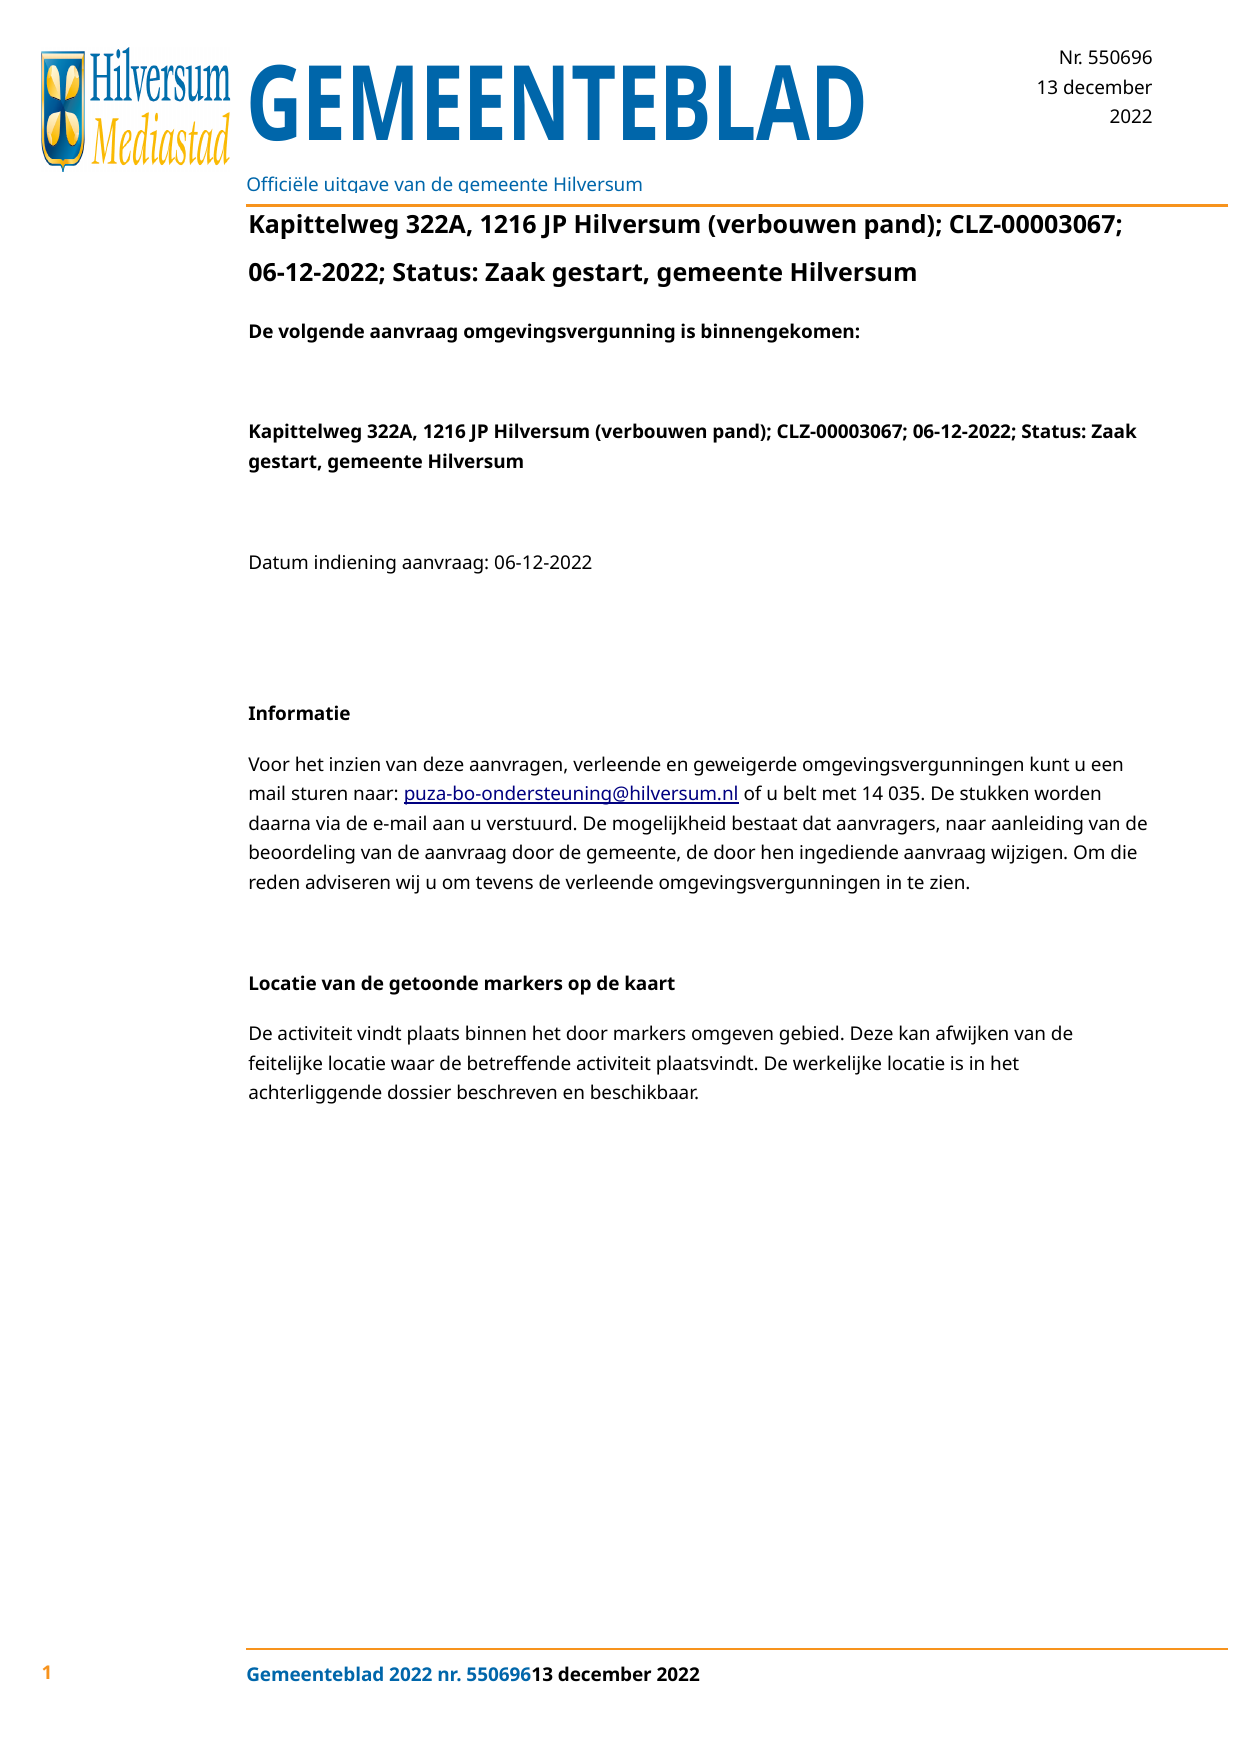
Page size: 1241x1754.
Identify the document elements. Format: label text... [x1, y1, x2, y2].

picture [41, 47, 231, 172]
text Datum indiening aanvraag: 06-12-2022 [248, 549, 1152, 575]
text De activiteit vindt plaats binnen het door markers omgeven gebied. Deze kan afwijken van de feitelijke locatie waar de betreffende activiteit plaatsvindt. De werkelijke locatie is in het achterliggende dossier beschreven en beschikbaar. [248, 1020, 1152, 1105]
text Voor het inzien van deze aanvragen, verleende en geweigerde omgevingsvergunningen kunt u een mail sturen naar: puza-bo-ondersteuning@hilversum.nl of u belt met 14 035. De stukken worden daarna via de e-mail aan u verstuurd. De mogelijkheid bestaat dat aanvragers, naar aanleiding van de beoordeling van de aanvraag door de gemeente, de door hen ingediende aanvraag wijzigen. Om die reden adviseren wij u om tevens de verleende omgevingsvergunningen in te zien. [248, 751, 1152, 895]
text Kapittelweg 322A, 1216 JP Hilversum (verbouwen pand); CLZ-00003067; 06-12-2022; Status: Zaak gestart, gemeente Hilversum [248, 419, 1152, 474]
text Kapittelweg 322A, 1216 JP Hilversum (verbouwen pand); CLZ-00003067; 06-12-2022; Status: Zaak gestart, gemeente Hilversum [248, 207, 1152, 288]
text Locatie van de getoonde markers op de kaart [248, 970, 1152, 996]
text Informatie [248, 700, 1152, 726]
text De volgende aanvraag omgevingsvergunning is binnengekomen: [248, 318, 1152, 344]
